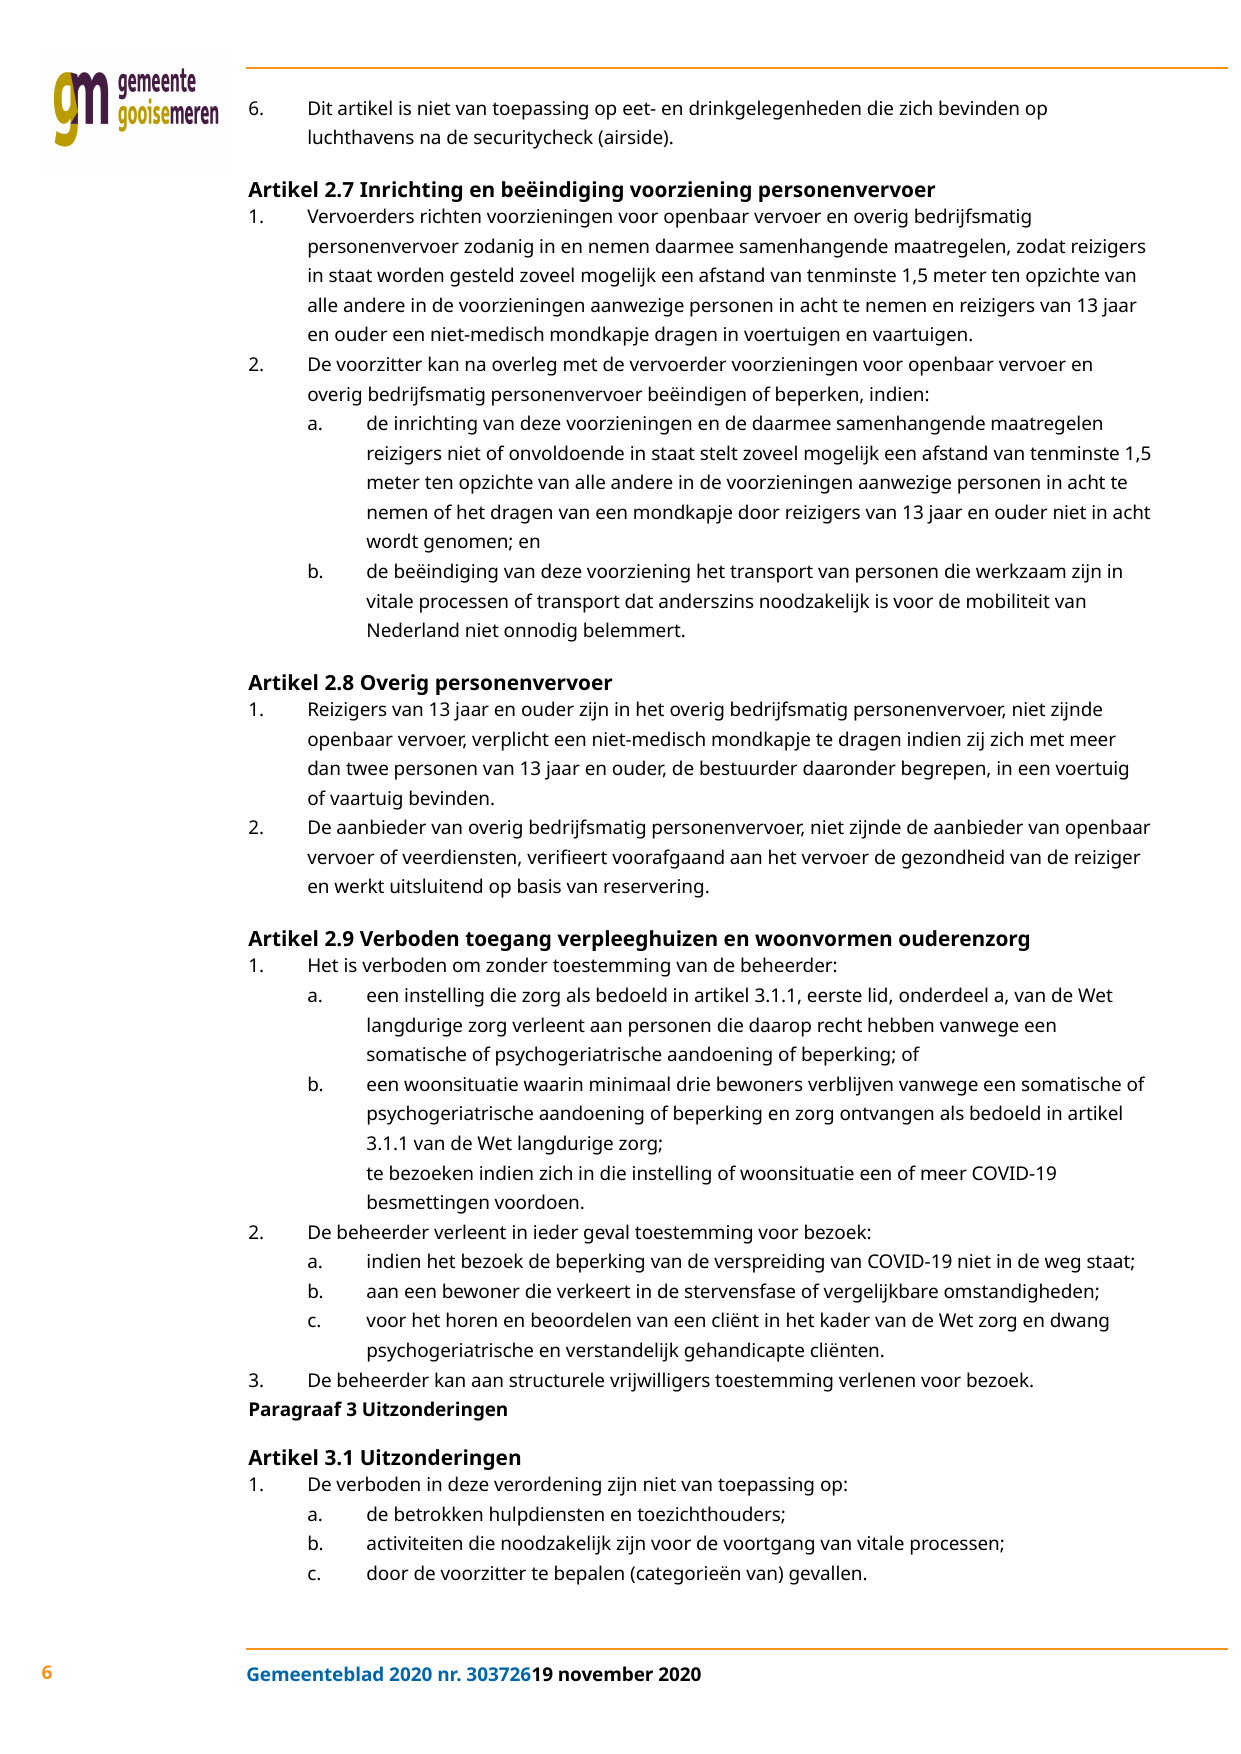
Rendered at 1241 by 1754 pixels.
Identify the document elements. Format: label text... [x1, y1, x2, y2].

list een woonsituatie waarin minimaal drie bewoners verblijven vanwege een somatische of psychogeriatrische aandoening of beperking en zorg ontvangen als bedoeld in artikel 3.1.1 van de Wet langdurige zorg; [307, 1071, 1152, 1156]
list voor het horen en beoordelen van een cliënt in het kader van de Wet zorg en dwang psychogeriatrische en verstandelijk gehandicapte cliënten. [307, 1308, 1152, 1363]
text Artikel 2.9 Verboden toegang verpleeghuizen en woonvormen ouderenzorg [248, 924, 1152, 953]
list Vervoerders richten voorzieningen voor openbaar vervoer en overig bedrijfsmatig personenvervoer zodanig in en nemen daarmee samenhangende maatregelen, zodat reizigers in staat worden gesteld zoveel mogelijk een afstand van tenminste 1,5 meter ten opzichte van alle andere in de voorzieningen aanwezige personen in acht te nemen en reizigers van 13 jaar en ouder een niet-medisch mondkapje dragen in voertuigen en vaartuigen. [248, 203, 1152, 347]
list De beheerder verleent in ieder geval toestemming voor bezoek: [248, 1219, 1152, 1244]
list de betrokken hulpdiensten en toezichthouders; [307, 1501, 1152, 1527]
list de inrichting van deze voorzieningen en de daarmee samenhangende maatregelen reizigers niet of onvoldoende in staat stelt zoveel mogelijk een afstand van tenminste 1,5 meter ten opzichte van alle andere in de voorzieningen aanwezige personen in acht te nemen of het dragen van een mondkapje door reizigers van 13 jaar en ouder niet in acht wordt genomen; en [307, 410, 1152, 554]
list door de voorzitter te bepalen (categorieën van) gevallen. [307, 1560, 1152, 1586]
text Artikel 2.7 Inrichting en beëindiging voorziening personenvervoer [248, 175, 1152, 203]
list een instelling die zorg als bedoeld in artikel 3.1.1, eerste lid, onderdeel a, van de Wet langdurige zorg verleent aan personen die daarop recht hebben vanwege een somatische of psychogeriatrische aandoening of beperking; of [307, 982, 1152, 1067]
list activiteiten die noodzakelijk zijn voor de voortgang van vitale processen; [307, 1531, 1152, 1556]
text Artikel 2.8 Overig personenvervoer [248, 668, 1152, 696]
list De verboden in deze verordening zijn niet van toepassing op: [248, 1471, 1152, 1497]
picture [41, 47, 231, 172]
text Artikel 3.1 Uitzonderingen [248, 1443, 1152, 1471]
list te bezoeken indien zich in die instelling of woonsituatie een of meer COVID-19 besmettingen voordoen. [307, 1160, 1152, 1215]
text Paragraaf 3 Uitzonderingen [248, 1396, 1152, 1422]
list indien het bezoek de beperking van de verspreiding van COVID-19 niet in de weg staat; [307, 1248, 1152, 1274]
list De voorzitter kan na overleg met de vervoerder voorzieningen voor openbaar vervoer en overig bedrijfsmatig personenvervoer beëindigen of beperken, indien: [248, 351, 1152, 406]
list Reizigers van 13 jaar en ouder zijn in het overig bedrijfsmatig personenvervoer, niet zijnde openbaar vervoer, verplicht een niet-medisch mondkapje te dragen indien zij zich met meer dan twee personen van 13 jaar en ouder, de bestuurder daaronder begrepen, in een voertuig of vaartuig bevinden. [248, 696, 1152, 811]
list De aanbieder van overig bedrijfsmatig personenvervoer, niet zijnde de aanbieder van openbaar vervoer of veerdiensten, verifieert voorafgaand aan het vervoer de gezondheid van de reiziger en werkt uitsluitend op basis van reservering. [248, 814, 1152, 899]
list aan een bewoner die verkeert in de stervensfase of vergelijkbare omstandigheden; [307, 1278, 1152, 1304]
list Het is verboden om zonder toestemming van de beheerder: [248, 953, 1152, 978]
list Dit artikel is niet van toepassing op eet- en drinkgelegenheden die zich bevinden op luchthavens na de securitycheck (airside). [248, 95, 1152, 150]
list de beëindiging van deze voorziening het transport van personen die werkzaam zijn in vitale processen of transport dat anderszins noodzakelijk is voor de mobiliteit van Nederland niet onnodig belemmert. [307, 558, 1152, 643]
list De beheerder kan aan structurele vrijwilligers toestemming verlenen voor bezoek. [248, 1367, 1152, 1392]
